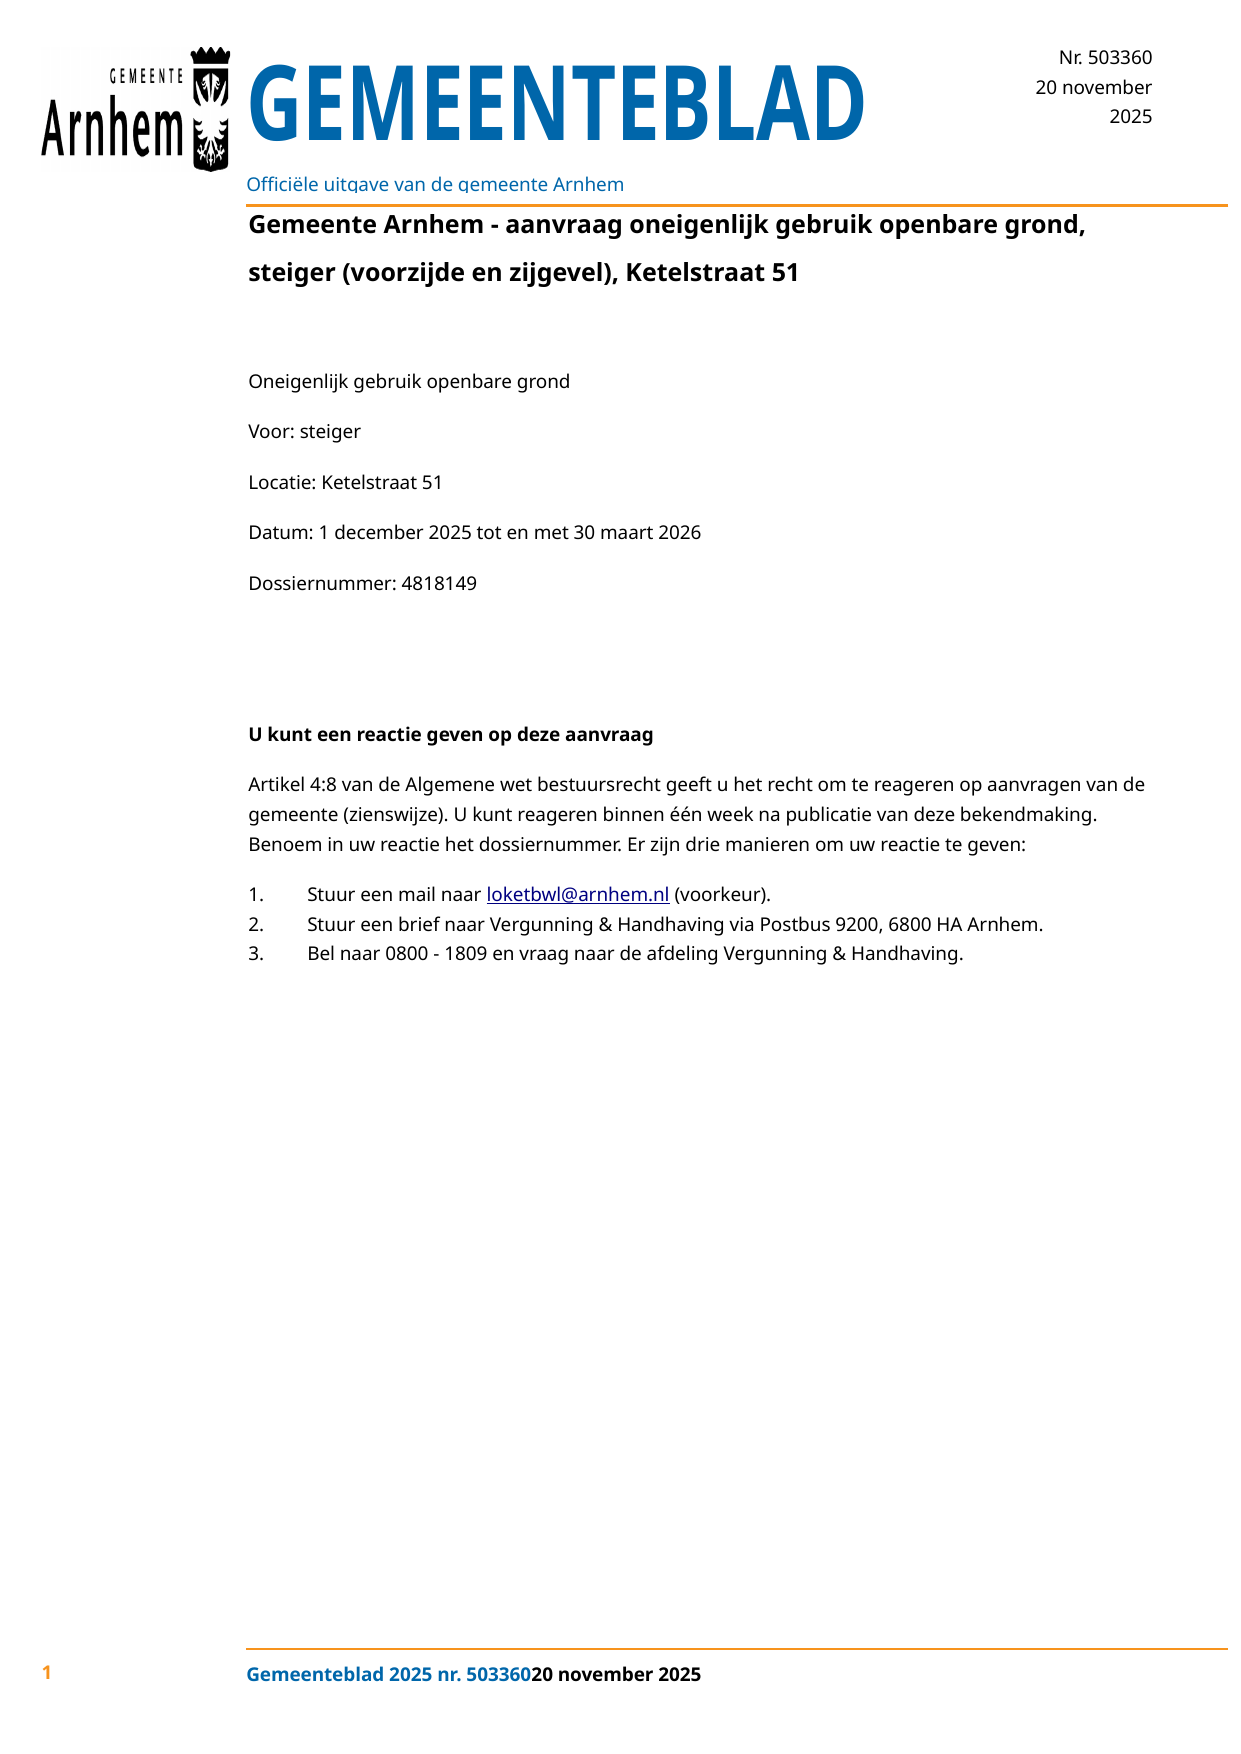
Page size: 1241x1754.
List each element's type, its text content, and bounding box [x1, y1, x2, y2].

list Stuur een brief naar Vergunning & Handhaving via Postbus 9200, 6800 HA Arnhem. [248, 911, 1152, 937]
text U kunt een reactie geven op deze aanvraag [248, 721, 1152, 747]
text Oneigenlijk gebruik openbare grond [248, 368, 1152, 394]
text Datum: 1 december 2025 tot en met 30 maart 2026 [248, 519, 1152, 545]
picture [41, 47, 231, 172]
text Dossiernummer: 4818149 [248, 570, 1152, 596]
text Voor: steiger [248, 419, 1152, 444]
text Locatie: Ketelstraat 51 [248, 469, 1152, 495]
text Gemeente Arnhem - aanvraag oneigenlijk gebruik openbare grond, steiger (voorzijde en zijgevel), Ketelstraat 51 [248, 207, 1152, 288]
text Artikel 4:8 van de Algemene wet bestuursrecht geeft u het recht om te reageren op aanvragen van de gemeente (zienswijze). U kunt reageren binnen één week na publicatie van deze bekendmaking. Benoem in uw reactie het dossiernummer. Er zijn drie manieren om uw reactie te geven: [248, 772, 1152, 857]
list Bel naar 0800 - 1809 en vraag naar de afdeling Vergunning & Handhaving. [248, 940, 1152, 966]
list Stuur een mail naar loketbwl@arnhem.nl (voorkeur). [248, 881, 1152, 907]
